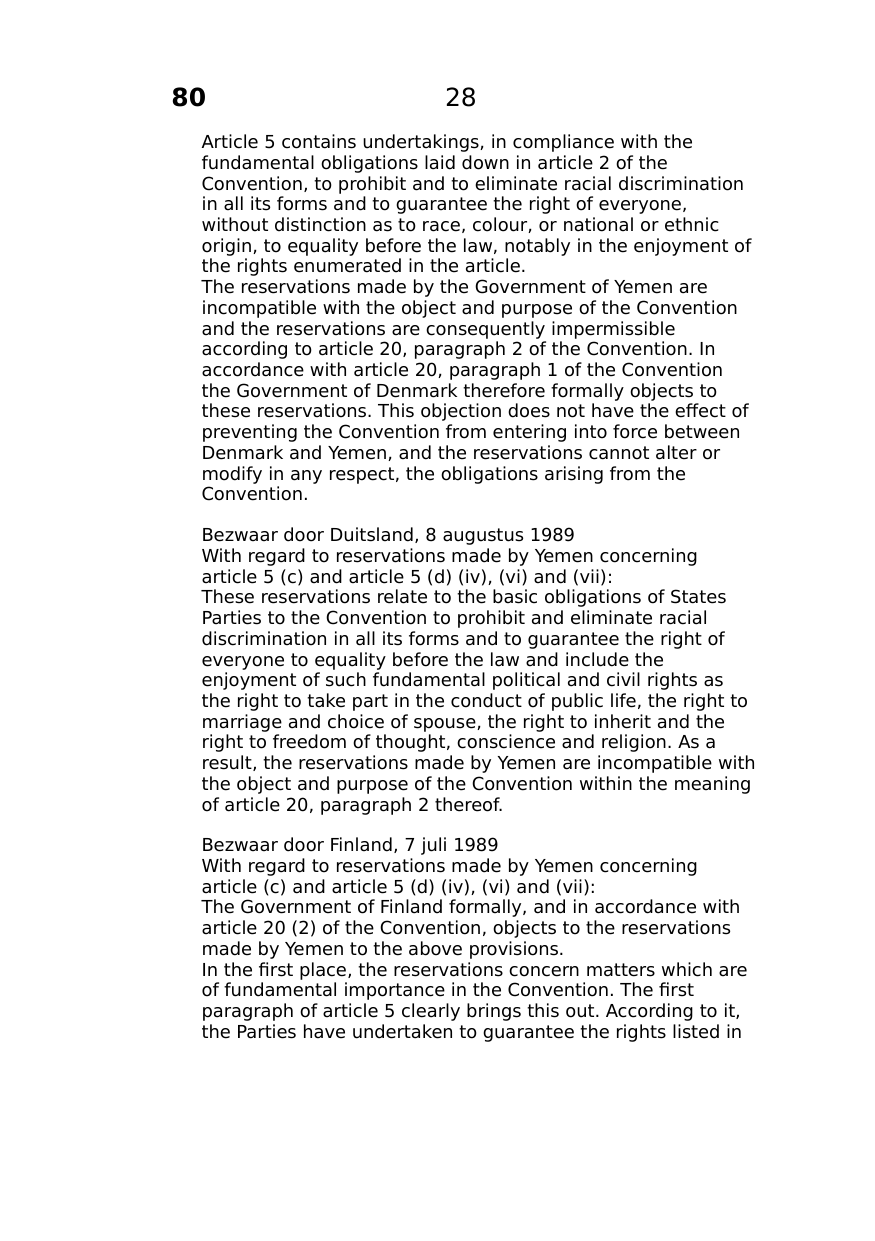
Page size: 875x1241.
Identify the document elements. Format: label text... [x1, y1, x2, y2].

text The reservations made by the Government of Yemen are incompatible with the object and purpose of the Convention and the reservations are consequently impermissible according to article 20, paragraph 2 of the Convention. In accordance with article 20, paragraph 1 of the Convention the Government of Denmark therefore formally objects to these reservations. This objection does not have the effect of preventing the Convention from entering into force between Denmark and Yemen, and the reservations cannot alter or modify in any respect, the obligations arising from the Convention. [201, 277, 756, 505]
text In the first place, the reservations concern matters which are of fundamental importance in the Convention. The first paragraph of article 5 clearly brings this out. According to it, the Parties have undertaken to guarantee the rights listed in [201, 959, 756, 1042]
text Bezwaar door Duitsland, 8 augustus 1989 [201, 525, 756, 546]
text The Government of Finland formally, and in accordance with article 20 (2) of the Convention, objects to the reservations made by Yemen to the above provisions. [201, 897, 756, 959]
text Article 5 contains undertakings, in compliance with the fundamental obligations laid down in article 2 of the Convention, to prohibit and to eliminate racial discrimination in all its forms and to guarantee the right of everyone, without distinction as to race, colour, or national or ethnic origin, to equality before the law, notably in the enjoyment of the rights enumerated in the article. [201, 132, 756, 277]
text With regard to reservations made by Yemen concerning article 5 (c) and article 5 (d) (iv), (vi) and (vii): [201, 546, 756, 587]
text Bezwaar door Finland, 7 juli 1989 [201, 835, 756, 856]
text These reservations relate to the basic obligations of States Parties to the Convention to prohibit and eliminate racial discrimination in all its forms and to guarantee the right of everyone to equality before the law and include the enjoyment of such fundamental political and civil rights as the right to take part in the conduct of public life, the right to marriage and choice of spouse, the right to inherit and the right to freedom of thought, conscience and religion. As a result, the reservations made by Yemen are incompatible with the object and purpose of the Convention within the meaning of article 20, paragraph 2 thereof. [201, 587, 756, 815]
text With regard to reservations made by Yemen concerning article (c) and article 5 (d) (iv), (vi) and (vii): [201, 856, 756, 897]
